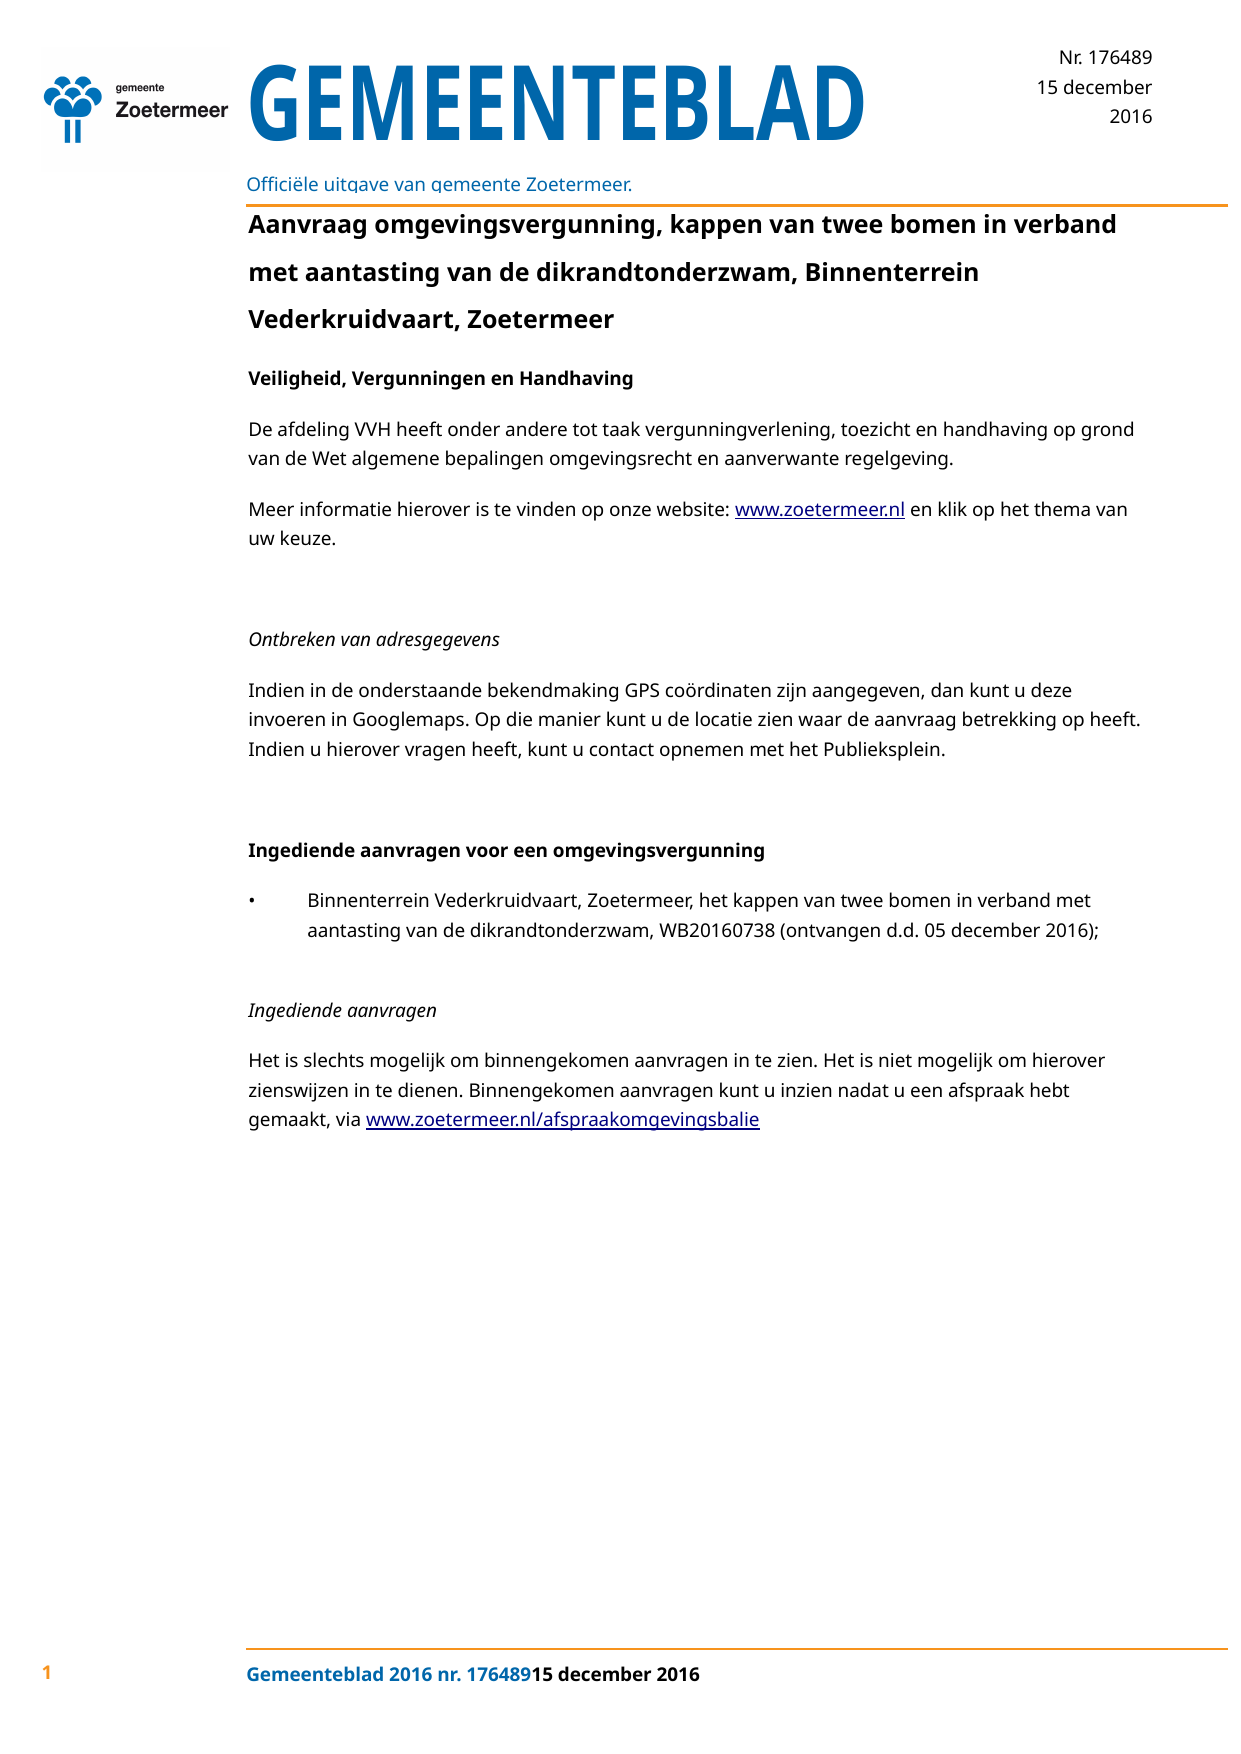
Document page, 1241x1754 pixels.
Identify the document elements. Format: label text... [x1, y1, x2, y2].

text Indien in de onderstaande bekendmaking GPS coördinaten zijn aangegeven, dan kunt u deze invoeren in Googlemaps. Op die manier kunt u de locatie zien waar de aanvraag betrekking op heeft. Indien u hierover vragen heeft, kunt u contact opnemen met het Publieksplein. [248, 677, 1152, 762]
text Ontbreken van adresgegevens [248, 626, 1152, 652]
text Ingediende aanvragen voor een omgevingsvergunning [248, 837, 1152, 862]
text Veiligheid, Vergunningen en Handhaving [248, 366, 1152, 391]
text Het is slechts mogelijk om binnengekomen aanvragen in te zien. Het is niet mogelijk om hierover zienswijzen in te dienen. Binnengekomen aanvragen kunt u inzien nadat u een afspraak hebt gemaakt, via www.zoetermeer.nl/afspraakomgevingsbalie [248, 1047, 1152, 1132]
list Binnenterrein Vederkruidvaart, Zoetermeer, het kappen van twee bomen in verband met aantasting van de dikrandtonderzwam, WB20160738 (ontvangen d.d. 05 december 2016); [248, 887, 1152, 942]
text Meer informatie hierover is te vinden op onze website: www.zoetermeer.nl en klik op het thema van uw keuze. [248, 496, 1152, 551]
text De afdeling VVH heeft onder andere tot taak vergunningverlening, toezicht en handhaving op grond van de Wet algemene bepalingen omgevingsrecht en aanverwante regelgeving. [248, 416, 1152, 471]
text Ingediende aanvragen [248, 997, 1152, 1022]
text Aanvraag omgevingsvergunning, kappen van twee bomen in verband met aantasting van de dikrandtonderzwam, Binnenterrein Vederkruidvaart, Zoetermeer [248, 207, 1152, 336]
picture [41, 47, 231, 172]
